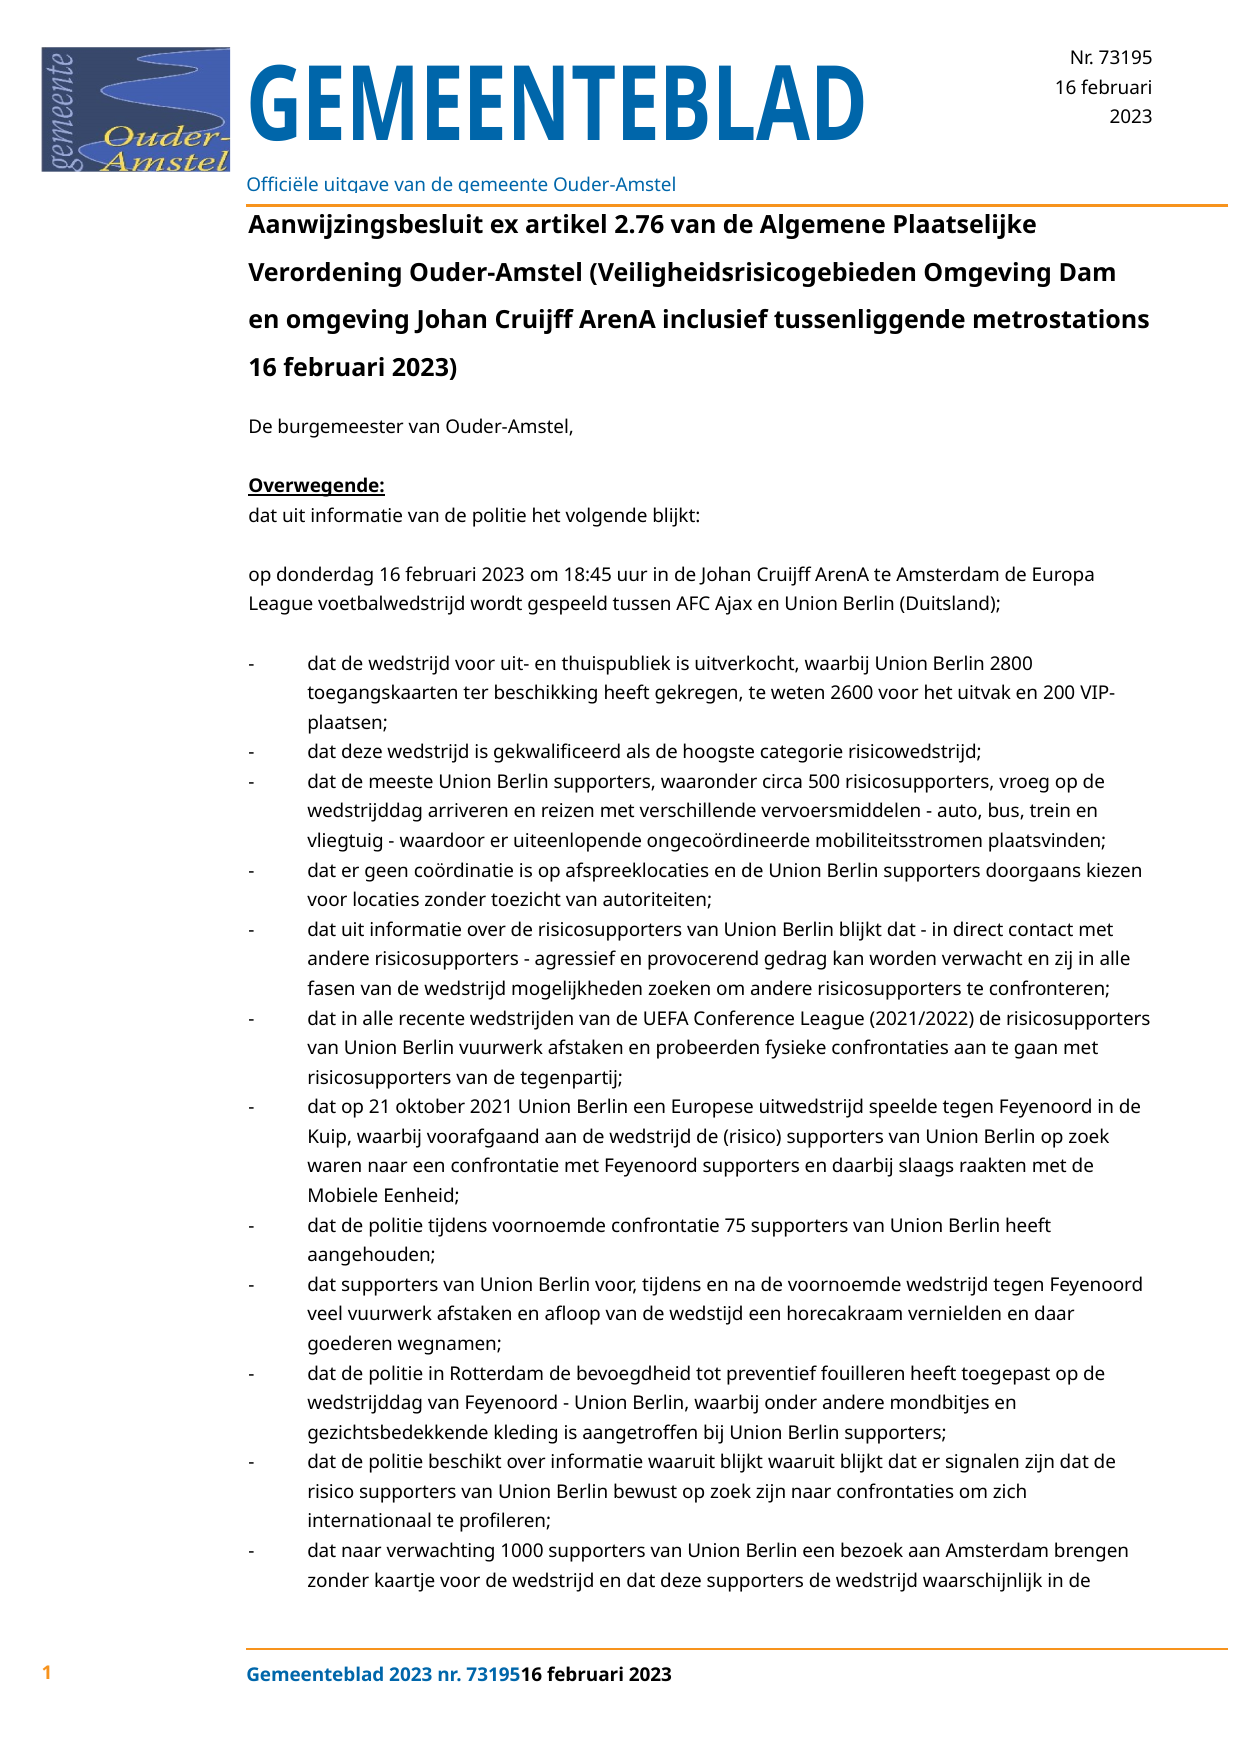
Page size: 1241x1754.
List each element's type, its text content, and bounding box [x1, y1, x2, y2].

text De burgemeester van Ouder-Amstel, [248, 413, 1152, 439]
list dat uit informatie over de risicosupporters van Union Berlin blijkt dat - in direct contact met andere risicosupporters - agressief en provocerend gedrag kan worden verwacht en zij in alle fasen van de wedstrijd mogelijkheden zoeken om andere risicosupporters te confronteren; [248, 916, 1152, 1001]
list dat supporters van Union Berlin voor, tijdens en na de voornoemde wedstrijd tegen Feyenoord veel vuurwerk afstaken en afloop van de wedstijd een horecakraam vernielden en daar goederen wegnamen; [248, 1271, 1152, 1356]
text op donderdag 16 februari 2023 om 18:45 uur in de Johan Cruijff ArenA te Amsterdam de Europa League voetbalwedstrijd wordt gespeeld tussen AFC Ajax en Union Berlin (Duitsland); [248, 561, 1152, 616]
text dat uit informatie van de politie het volgende blijkt: [248, 502, 1152, 528]
text Aanwijzingsbesluit ex artikel 2.76 van de Algemene Plaatselijke Verordening Ouder-Amstel (Veiligheidsrisicogebieden Omgeving Dam en omgeving Johan Cruijff ArenA inclusief tussenliggende metrostations 16 februari 2023) [248, 207, 1152, 384]
list dat de meeste Union Berlin supporters, waaronder circa 500 risicosupporters, vroeg op de wedstrijddag arriveren en reizen met verschillende vervoersmiddelen - auto, bus, trein en vliegtuig - waardoor er uiteenlopende ongecoördineerde mobiliteitsstromen plaatsvinden; [248, 768, 1152, 853]
list dat in alle recente wedstrijden van de UEFA Conference League (2021/2022) de risicosupporters van Union Berlin vuurwerk afstaken en probeerden fysieke confrontaties aan te gaan met risicosupporters van de tegenpartij; [248, 1005, 1152, 1090]
text Overwegende: [248, 472, 1152, 498]
list dat de politie in Rotterdam de bevoegdheid tot preventief fouilleren heeft toegepast op de wedstrijddag van Feyenoord - Union Berlin, waarbij onder andere mondbitjes en gezichtsbedekkende kleding is aangetroffen bij Union Berlin supporters; [248, 1360, 1152, 1445]
picture [41, 47, 231, 172]
list dat op 21 oktober 2021 Union Berlin een Europese uitwedstrijd speelde tegen Feyenoord in de Kuip, waarbij voorafgaand aan de wedstrijd de (risico) supporters van Union Berlin op zoek waren naar een confrontatie met Feyenoord supporters en daarbij slaags raakten met de Mobiele Eenheid; [248, 1093, 1152, 1208]
list dat deze wedstrijd is gekwalificeerd als de hoogste categorie risicowedstrijd; [248, 738, 1152, 764]
list dat naar verwachting 1000 supporters van Union Berlin een bezoek aan Amsterdam brengen zonder kaartje voor de wedstrijd en dat deze supporters de wedstrijd waarschijnlijk in de [248, 1537, 1152, 1593]
list dat er geen coördinatie is op afspreeklocaties en de Union Berlin supporters doorgaans kiezen voor locaties zonder toezicht van autoriteiten; [248, 857, 1152, 912]
list dat de politie tijdens voornoemde confrontatie 75 supporters van Union Berlin heeft aangehouden; [248, 1212, 1152, 1267]
list dat de politie beschikt over informatie waaruit blijkt waaruit blijkt dat er signalen zijn dat de risico supporters van Union Berlin bewust op zoek zijn naar confrontaties om zich internationaal te profileren; [248, 1448, 1152, 1533]
list dat de wedstrijd voor uit- en thuispubliek is uitverkocht, waarbij Union Berlin 2800 toegangskaarten ter beschikking heeft gekregen, te weten 2600 voor het uitvak en 200 VIP-plaatsen; [248, 650, 1152, 735]
